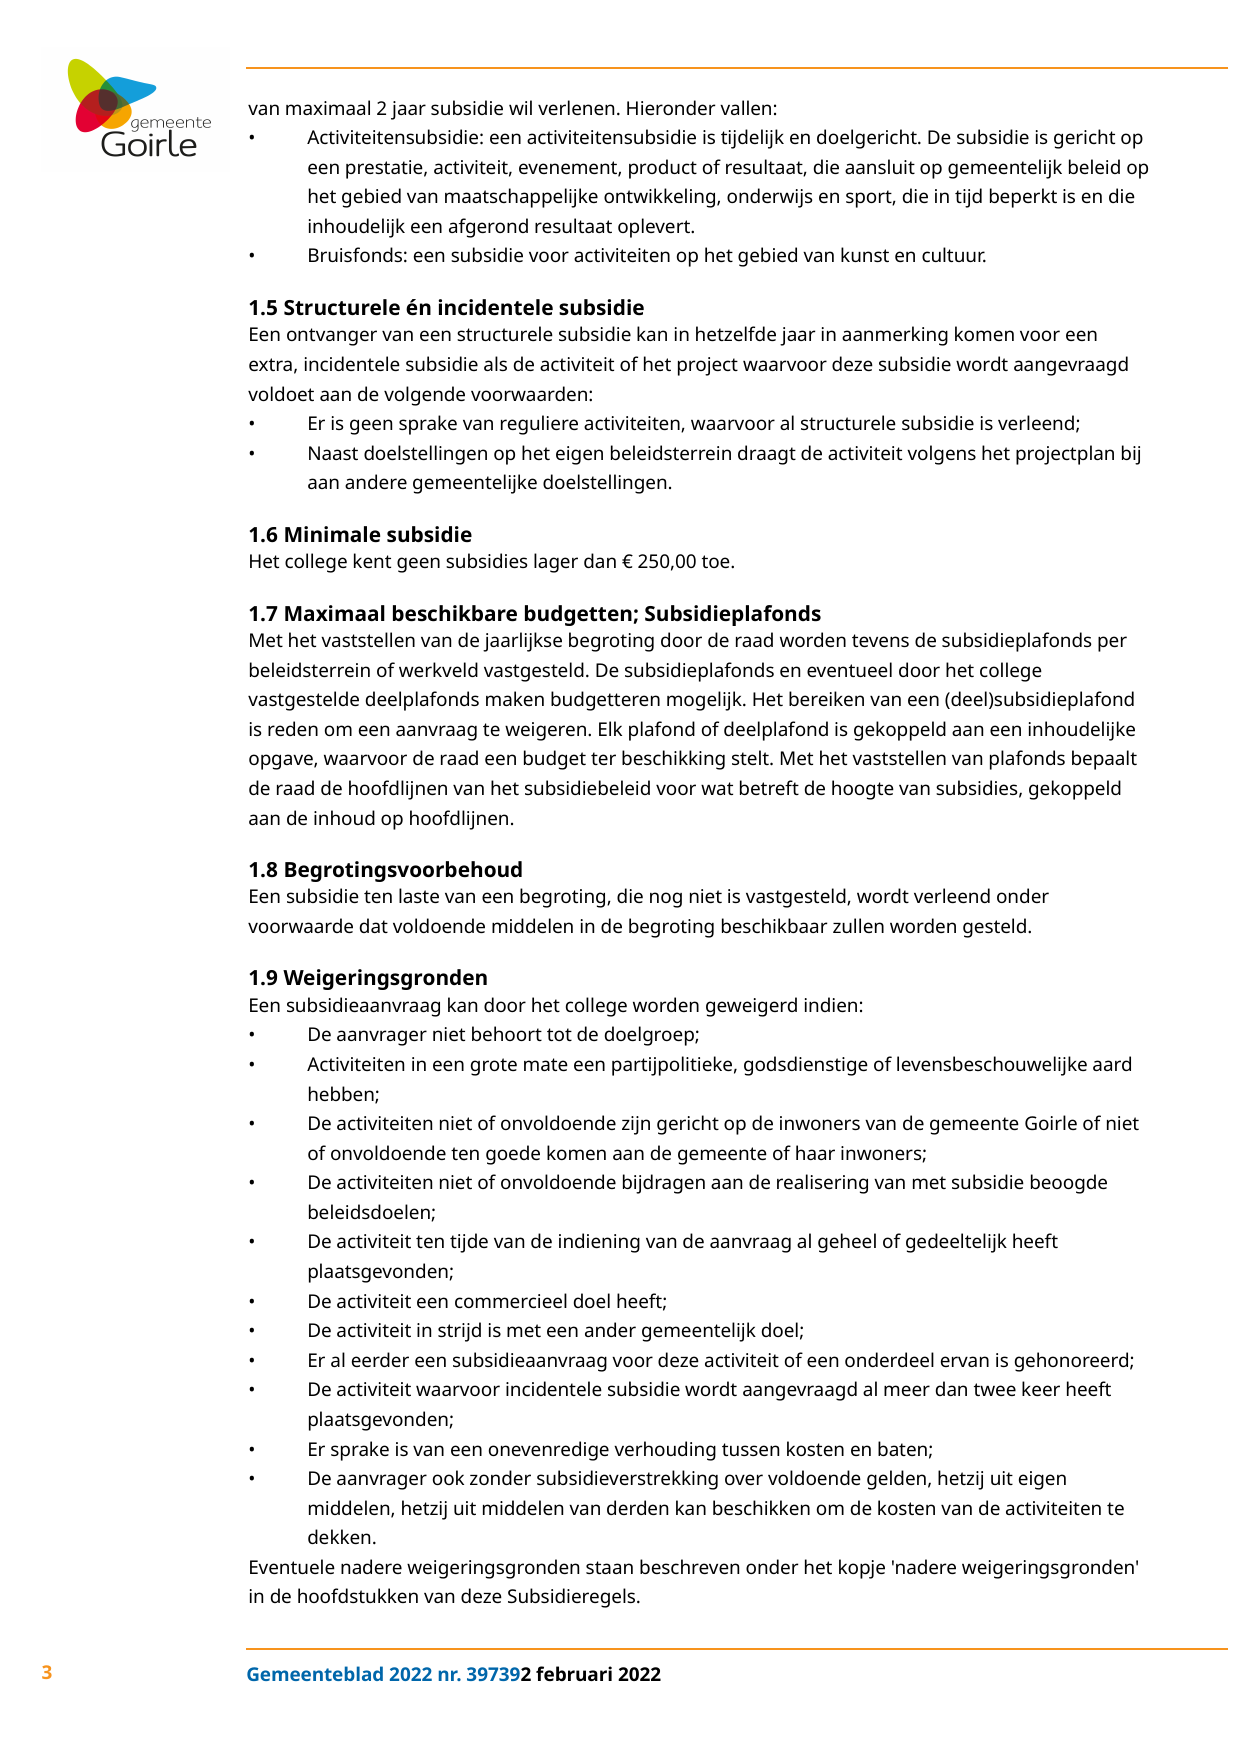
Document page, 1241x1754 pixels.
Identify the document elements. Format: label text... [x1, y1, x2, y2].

list Activiteiten in een grote mate een partijpolitieke, godsdienstige of levensbeschouwelijke aard hebben; [248, 1051, 1152, 1106]
list De activiteit waarvoor incidentele subsidie wordt aangevraagd al meer dan twee keer heeft plaatsgevonden; [248, 1377, 1152, 1432]
list De activiteit ten tijde van de indiening van de aanvraag al geheel of gedeeltelijk heeft plaatsgevonden; [248, 1229, 1152, 1284]
list Er al eerder een subsidieaanvraag voor deze activiteit of een onderdeel ervan is gehonoreerd; [248, 1347, 1152, 1373]
list Er sprake is van een onevenredige verhouding tussen kosten en baten; [248, 1436, 1152, 1461]
text Een ontvanger van een structurele subsidie kan in hetzelfde jaar in aanmerking komen voor een extra, incidentele subsidie als de activiteit of het project waarvoor deze subsidie wordt aangevraagd voldoet aan de volgende voorwaarden: [248, 322, 1152, 406]
picture [41, 47, 231, 172]
list De activiteit een commercieel doel heeft; [248, 1288, 1152, 1313]
text 1.8 Begrotingsvoorbehoud [248, 855, 1152, 883]
text 1.6 Minimale subsidie [248, 520, 1152, 548]
text Het college kent geen subsidies lager dan € 250,00 toe. [248, 548, 1152, 574]
text Met het vaststellen van de jaarlijkse begroting door de raad worden tevens de subsidieplafonds per beleidsterrein of werkveld vastgesteld. De subsidieplafonds en eventueel door het college vastgestelde deelplafonds maken budgetteren mogelijk. Het bereiken van een (deel)subsidieplafond is reden om een aanvraag te weigeren. Elk plafond of deelplafond is gekoppeld aan een inhoudelijke opgave, waarvoor de raad een budget ter beschikking stelt. Met het vaststellen van plafonds bepaalt de raad de hoofdlijnen van het subsidiebeleid voor wat betreft de hoogte van subsidies, gekoppeld aan de inhoud op hoofdlijnen. [248, 627, 1152, 830]
list De activiteit in strijd is met een ander gemeentelijk doel; [248, 1317, 1152, 1343]
list Activiteitensubsidie: een activiteitensubsidie is tijdelijk en doelgericht. De subsidie is gericht op een prestatie, activiteit, evenement, product of resultaat, die aansluit op gemeentelijk beleid op het gebied van maatschappelijke ontwikkeling, onderwijs en sport, die in tijd beperkt is en die inhoudelijk een afgerond resultaat oplevert. [248, 124, 1152, 239]
text Een subsidieaanvraag kan door het college worden geweigerd indien: [248, 992, 1152, 1018]
list De activiteiten niet of onvoldoende zijn gericht op de inwoners van de gemeente Goirle of niet of onvoldoende ten goede komen aan de gemeente of haar inwoners; [248, 1110, 1152, 1166]
text Een subsidie ten laste van een begroting, die nog niet is vastgesteld, wordt verleend onder voorwaarde dat voldoende middelen in de begroting beschikbaar zullen worden gesteld. [248, 883, 1152, 939]
text 1.7 Maximaal beschikbare budgetten; Subsidieplafonds [248, 599, 1152, 627]
list Naast doelstellingen op het eigen beleidsterrein draagt de activiteit volgens het projectplan bij aan andere gemeentelijke doelstellingen. [248, 440, 1152, 495]
list De aanvrager ook zonder subsidieverstrekking over voldoende gelden, hetzij uit eigen middelen, hetzij uit middelen van derden kan beschikken om de kosten van de activiteiten te dekken. [248, 1465, 1152, 1550]
list De aanvrager niet behoort tot de doelgroep; [248, 1022, 1152, 1047]
text Eventuele nadere weigeringsgronden staan beschreven onder het kopje 'nadere weigeringsgronden' in de hoofdstukken van deze Subsidieregels. [248, 1554, 1152, 1609]
list Bruisfonds: een subsidie voor activiteiten op het gebied van kunst en cultuur. [248, 243, 1152, 268]
list De activiteiten niet of onvoldoende bijdragen aan de realisering van met subsidie beoogde beleidsdoelen; [248, 1169, 1152, 1225]
text van maximaal 2 jaar subsidie wil verlenen. Hieronder vallen: [248, 95, 1152, 121]
text 1.5 Structurele én incidentele subsidie [248, 293, 1152, 322]
text 1.9 Weigeringsgronden [248, 963, 1152, 992]
list Er is geen sprake van reguliere activiteiten, waarvoor al structurele subsidie is verleend; [248, 410, 1152, 436]
